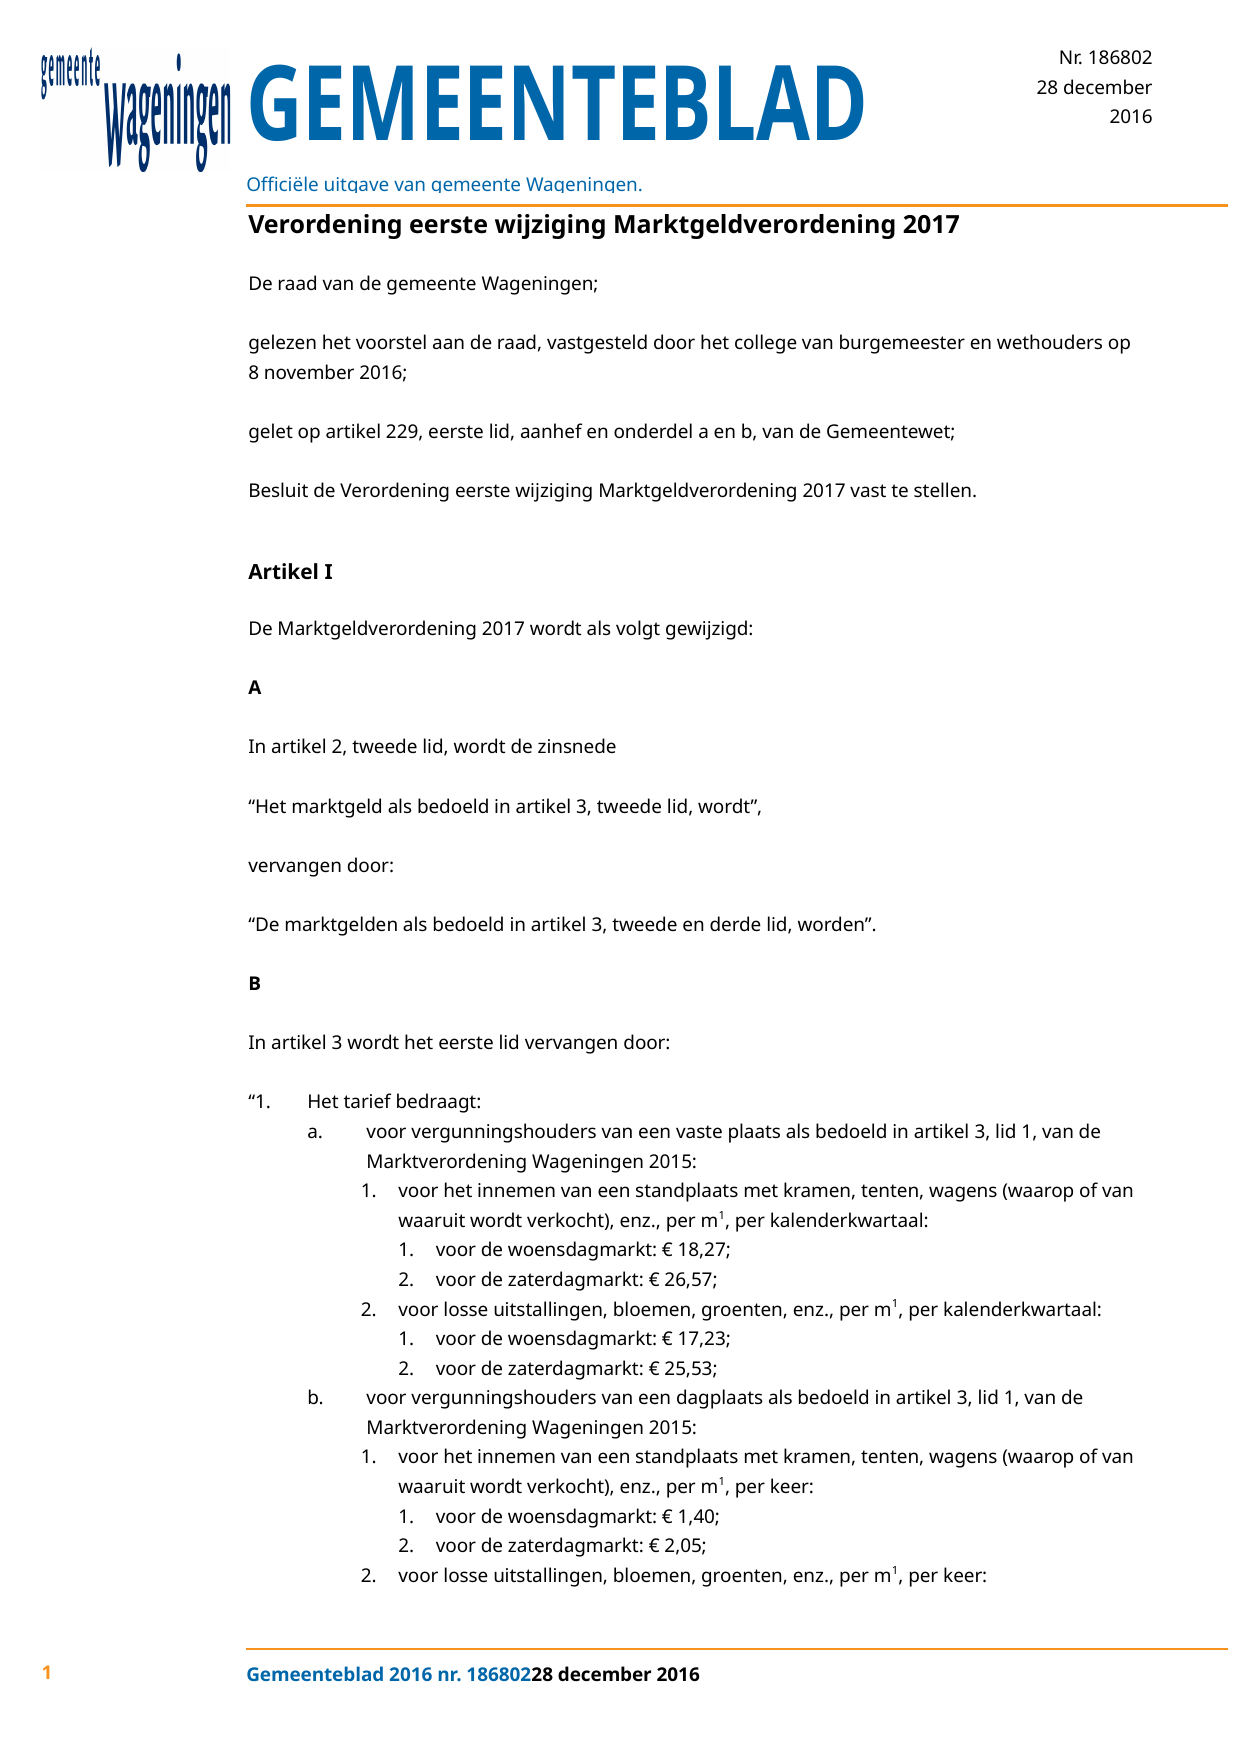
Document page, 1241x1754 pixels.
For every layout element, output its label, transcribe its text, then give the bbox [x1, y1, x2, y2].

text A [248, 674, 1152, 700]
list voor het innemen van een standplaats met kramen, tenten, wagens (waarop of van waaruit wordt verkocht), enz., per m1, per kalenderkwartaal: [361, 1177, 1152, 1233]
list voor de zaterdagmarkt: € 2,05; [398, 1532, 1152, 1558]
list voor de woensdagmarkt: € 17,23; [398, 1325, 1152, 1351]
list voor vergunningshouders van een vaste plaats als bedoeld in artikel 3, lid 1, van de Marktverordening Wageningen 2015: [307, 1118, 1152, 1174]
list voor vergunningshouders van een dagplaats als bedoeld in artikel 3, lid 1, van de Marktverordening Wageningen 2015: [307, 1384, 1152, 1440]
text vervangen door: [248, 852, 1152, 878]
list voor losse uitstallingen, bloemen, groenten, enz., per m1, per kalenderkwartaal: [361, 1296, 1152, 1322]
text De Marktgeldverordening 2017 wordt als volgt gewijzigd: [248, 615, 1152, 641]
text “De marktgelden als bedoeld in artikel 3, tweede en derde lid, worden”. [248, 911, 1152, 937]
list Het tarief bedraagt: [248, 1089, 1152, 1114]
list voor het innemen van een standplaats met kramen, tenten, wagens (waarop of van waaruit wordt verkocht), enz., per m1, per keer: [361, 1444, 1152, 1499]
text gelezen het voorstel aan de raad, vastgesteld door het college van burgemeester en wethouders op 8 november 2016; [248, 329, 1152, 385]
text De raad van de gemeente Wageningen; [248, 270, 1152, 296]
text Verordening eerste wijziging Marktgeldverordening 2017 [248, 207, 1152, 241]
text Artikel I [248, 557, 1152, 586]
text In artikel 3 wordt het eerste lid vervangen door: [248, 1029, 1152, 1055]
picture [41, 47, 231, 172]
text “Het marktgeld als bedoeld in artikel 3, tweede lid, wordt”, [248, 793, 1152, 819]
list voor losse uitstallingen, bloemen, groenten, enz., per m1, per keer: [361, 1562, 1152, 1588]
text In artikel 2, tweede lid, wordt de zinsnede [248, 734, 1152, 759]
list voor de woensdagmarkt: € 18,27; [398, 1237, 1152, 1262]
text gelet op artikel 229, eerste lid, aanhef en onderdel a en b, van de Gemeentewet; [248, 418, 1152, 444]
text Besluit de Verordening eerste wijziging Marktgeldverordening 2017 vast te stellen. [248, 477, 1152, 503]
text B [248, 970, 1152, 996]
list voor de woensdagmarkt: € 1,40; [398, 1503, 1152, 1529]
list voor de zaterdagmarkt: € 26,57; [398, 1266, 1152, 1292]
list voor de zaterdagmarkt: € 25,53; [398, 1355, 1152, 1381]
